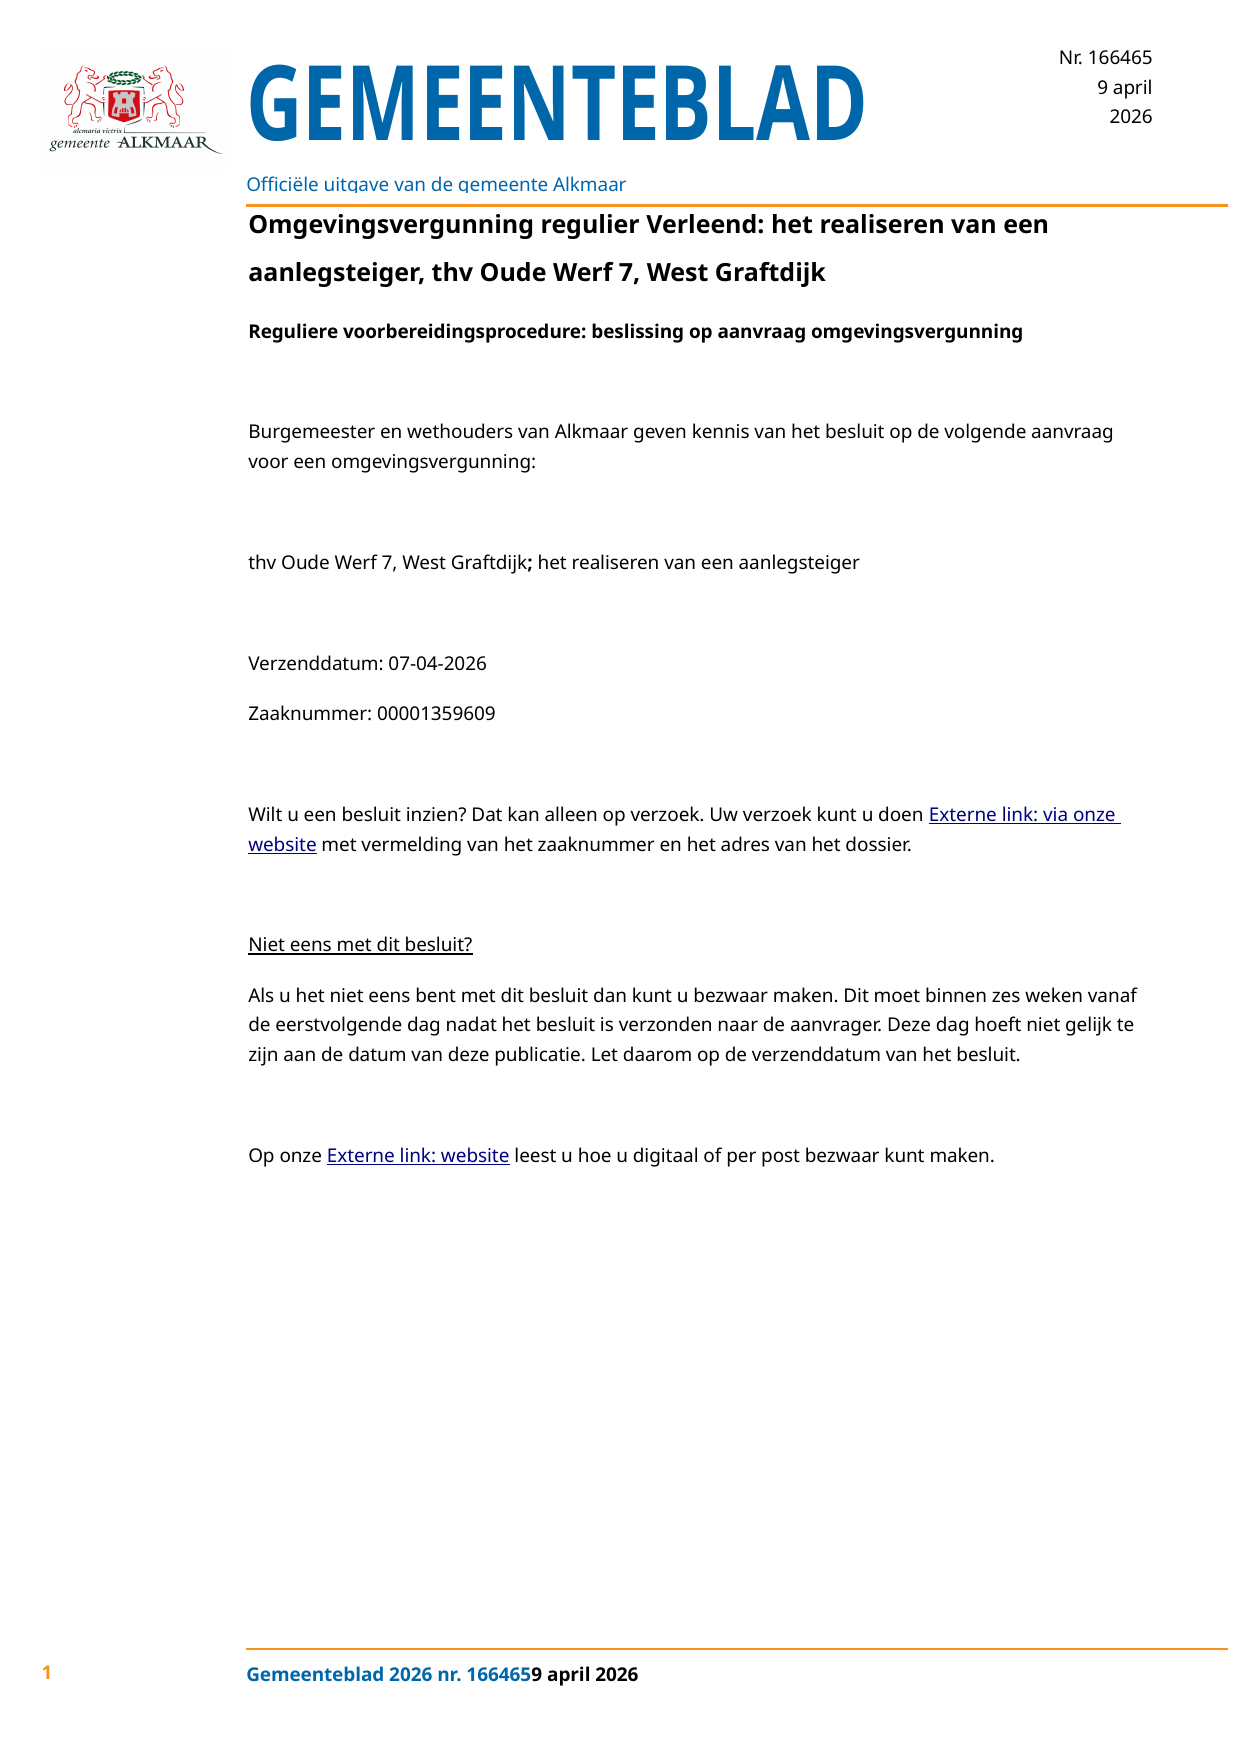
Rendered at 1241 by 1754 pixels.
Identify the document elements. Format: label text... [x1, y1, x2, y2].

text Zaaknummer: 00001359609 [248, 700, 1152, 726]
picture [41, 47, 231, 172]
text Reguliere voorbereidingsprocedure: beslissing op aanvraag omgevingsvergunning [248, 318, 1152, 344]
text Wilt u een besluit inzien? Dat kan alleen op verzoek. Uw verzoek kunt u doen Externe link: via onze website met vermelding van het zaaknummer en het adres van het dossier. [248, 801, 1152, 857]
text Niet eens met dit besluit? [248, 932, 1152, 957]
text Burgemeester en wethouders van Alkmaar geven kennis van het besluit op de volgende aanvraag voor een omgevingsvergunning: [248, 419, 1152, 474]
text Omgevingsvergunning regulier Verleend: het realiseren van een aanlegsteiger, thv Oude Werf 7, West Graftdijk [248, 207, 1152, 288]
text thv Oude Werf 7, West Graftdijk; het realiseren van een aanlegsteiger [248, 549, 1152, 575]
text Als u het niet eens bent met dit besluit dan kunt u bezwaar maken. Dit moet binnen zes weken vanaf de eerstvolgende dag nadat het besluit is verzonden naar de aanvrager. Deze dag hoeft niet gelijk te zijn aan de datum van deze publicatie. Let daarom op de verzenddatum van het besluit. [248, 982, 1152, 1067]
text Verzenddatum: 07-04-2026 [248, 650, 1152, 676]
text Op onze Externe link: website leest u hoe u digitaal of per post bezwaar kunt maken. [248, 1142, 1152, 1168]
